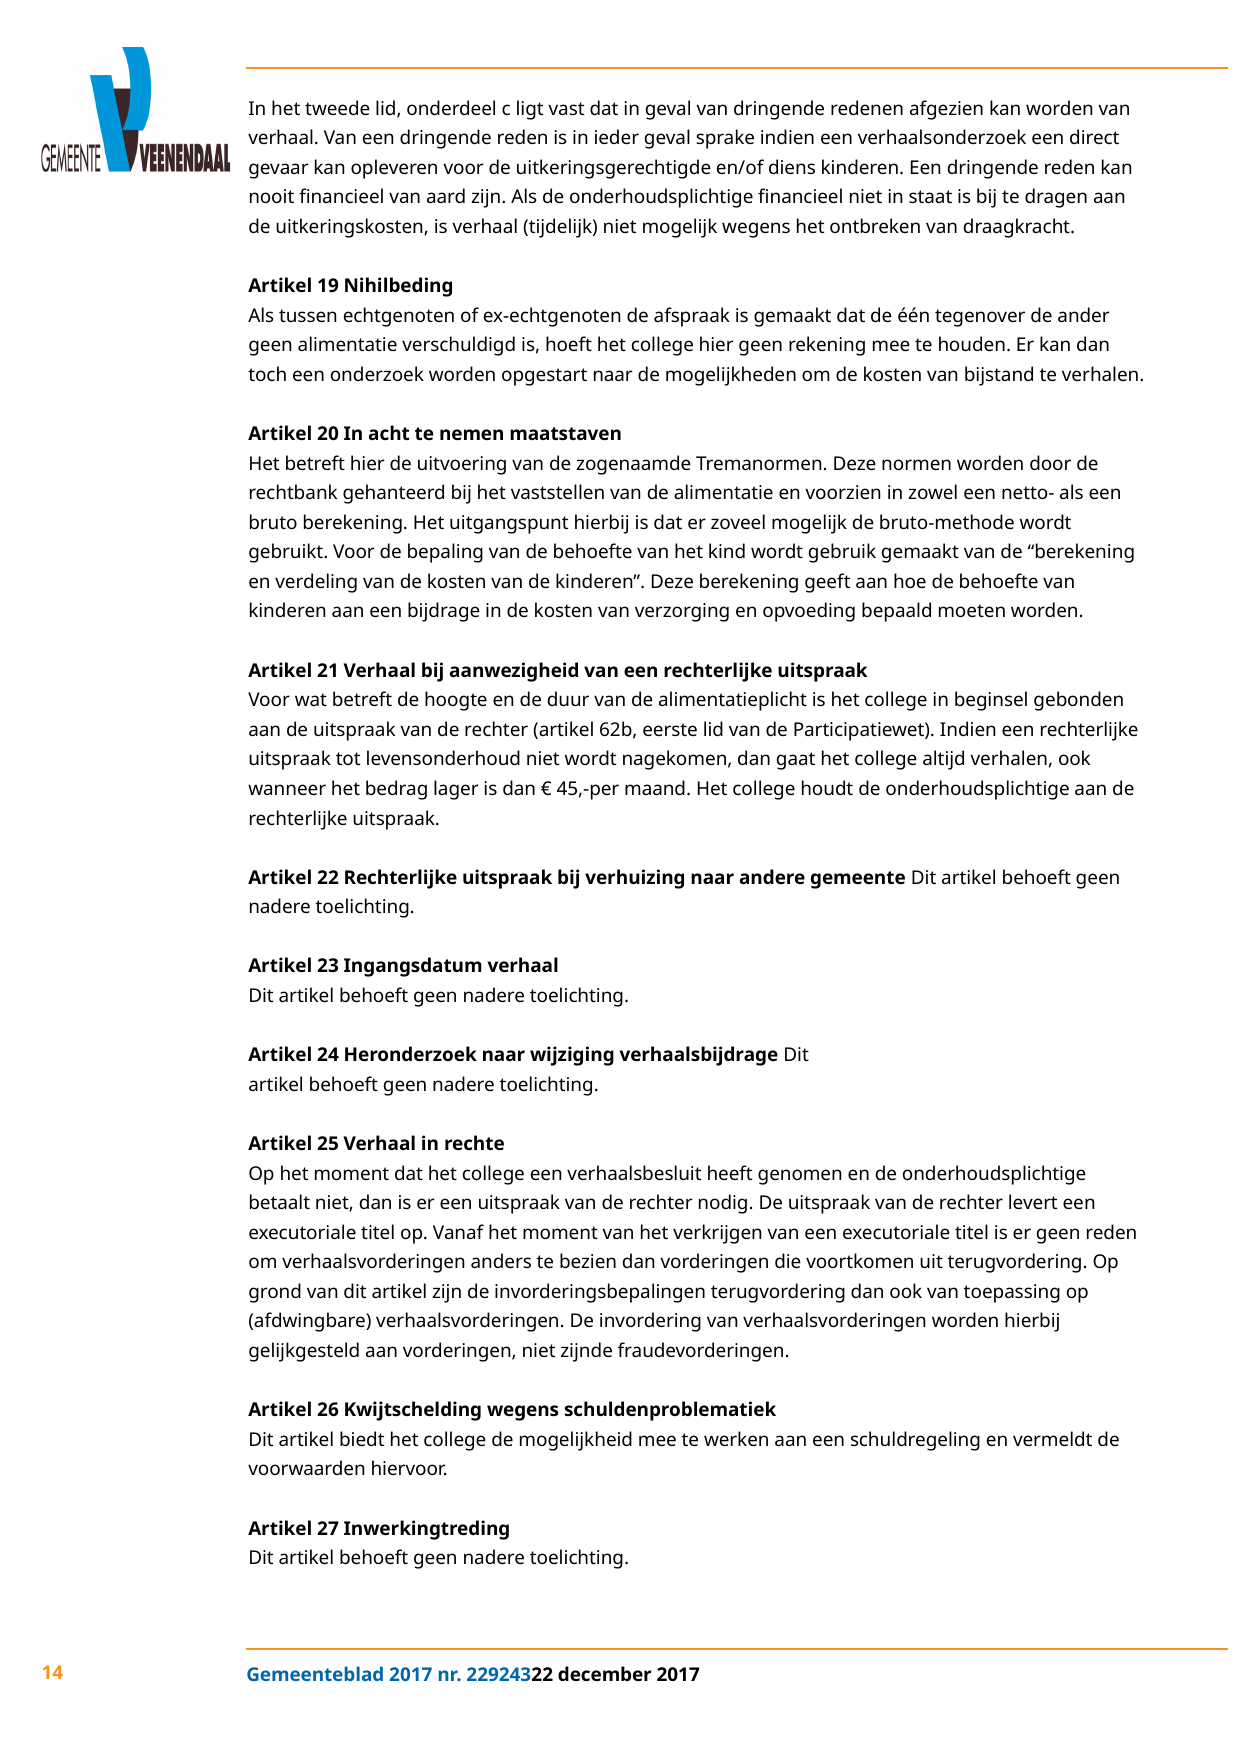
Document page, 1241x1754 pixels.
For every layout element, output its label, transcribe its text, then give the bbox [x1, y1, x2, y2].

text Dit artikel biedt het college de mogelijkheid mee te werken aan een schuldregeling en vermeldt de voorwaarden hiervoor. [248, 1426, 1152, 1481]
text Artikel 24 Heronderzoek naar wijziging verhaalsbijdrage Dit [248, 1041, 1152, 1067]
text Als tussen echtgenoten of ex-echtgenoten de afspraak is gemaakt dat de één tegenover de ander geen alimentatie verschuldigd is, hoeft het college hier geen rekening mee te houden. Er kan dan toch een onderzoek worden opgestart naar de mogelijkheden om de kosten van bijstand te verhalen. [248, 302, 1152, 387]
text Artikel 22 Rechterlijke uitspraak bij verhuizing naar andere gemeente Dit artikel behoeft geen nadere toelichting. [248, 864, 1152, 919]
text Artikel 20 In acht te nemen maatstaven [248, 420, 1152, 446]
picture [123, 47, 231, 172]
text Artikel 27 Inwerkingtreding [248, 1515, 1152, 1541]
text In het tweede lid, onderdeel c ligt vast dat in geval van dringende redenen afgezien kan worden van verhaal. Van een dringende reden is in ieder geval sprake indien een verhaalsonderzoek een direct gevaar kan opleveren voor de uitkeringsgerechtigde en/of diens kinderen. Een dringende reden kan nooit financieel van aard zijn. Als de onderhoudsplichtige financieel niet in staat is bij te dragen aan de uitkeringskosten, is verhaal (tijdelijk) niet mogelijk wegens het ontbreken van draagkracht. [248, 95, 1152, 239]
text Dit artikel behoeft geen nadere toelichting. [248, 982, 1152, 1008]
text Artikel 26 Kwijtschelding wegens schuldenproblematiek [248, 1396, 1152, 1422]
text Artikel 23 Ingangsdatum verhaal [248, 953, 1152, 978]
text Het betreft hier de uitvoering van de zogenaamde Tremanormen. Deze normen worden door de rechtbank gehanteerd bij het vaststellen van de alimentatie en voorzien in zowel een netto- als een bruto berekening. Het uitgangspunt hierbij is dat er zoveel mogelijk de bruto-methode wordt gebruikt. Voor de bepaling van de behoefte van het kind wordt gebruik gemaakt van de “berekening en verdeling van de kosten van de kinderen”. Deze berekening geeft aan hoe de behoefte van kinderen aan een bijdrage in de kosten van verzorging en opvoeding bepaald moeten worden. [248, 450, 1152, 623]
text Voor wat betreft de hoogte en de duur van de alimentatieplicht is het college in beginsel gebonden aan de uitspraak van de rechter (artikel 62b, eerste lid van de Participatiewet). Indien een rechterlijke uitspraak tot levensonderhoud niet wordt nagekomen, dan gaat het college altijd verhalen, ook wanneer het bedrag lager is dan € 45,-per maand. Het college houdt de onderhoudsplichtige aan de rechterlijke uitspraak. [248, 686, 1152, 831]
text Artikel 21 Verhaal bij aanwezigheid van een rechterlijke uitspraak [248, 657, 1152, 683]
text Op het moment dat het college een verhaalsbesluit heeft genomen en de onderhoudsplichtige betaalt niet, dan is er een uitspraak van de rechter nodig. De uitspraak van de rechter levert een executoriale titel op. Vanaf het moment van het verkrijgen van een executoriale titel is er geen reden om verhaalsvorderingen anders te bezien dan vorderingen die voortkomen uit terugvordering. Op grond van dit artikel zijn de invorderingsbepalingen terugvordering dan ook van toepassing op (afdwingbare) verhaalsvorderingen. De invordering van verhaalsvorderingen worden hierbij gelijkgesteld aan vorderingen, niet zijnde fraudevorderingen. [248, 1160, 1152, 1363]
text artikel behoeft geen nadere toelichting. [248, 1071, 1152, 1097]
text Artikel 25 Verhaal in rechte [248, 1130, 1152, 1156]
picture [41, 47, 130, 172]
text Artikel 19 Nihilbeding [248, 272, 1152, 298]
text Dit artikel behoeft geen nadere toelichting. [248, 1544, 1152, 1570]
